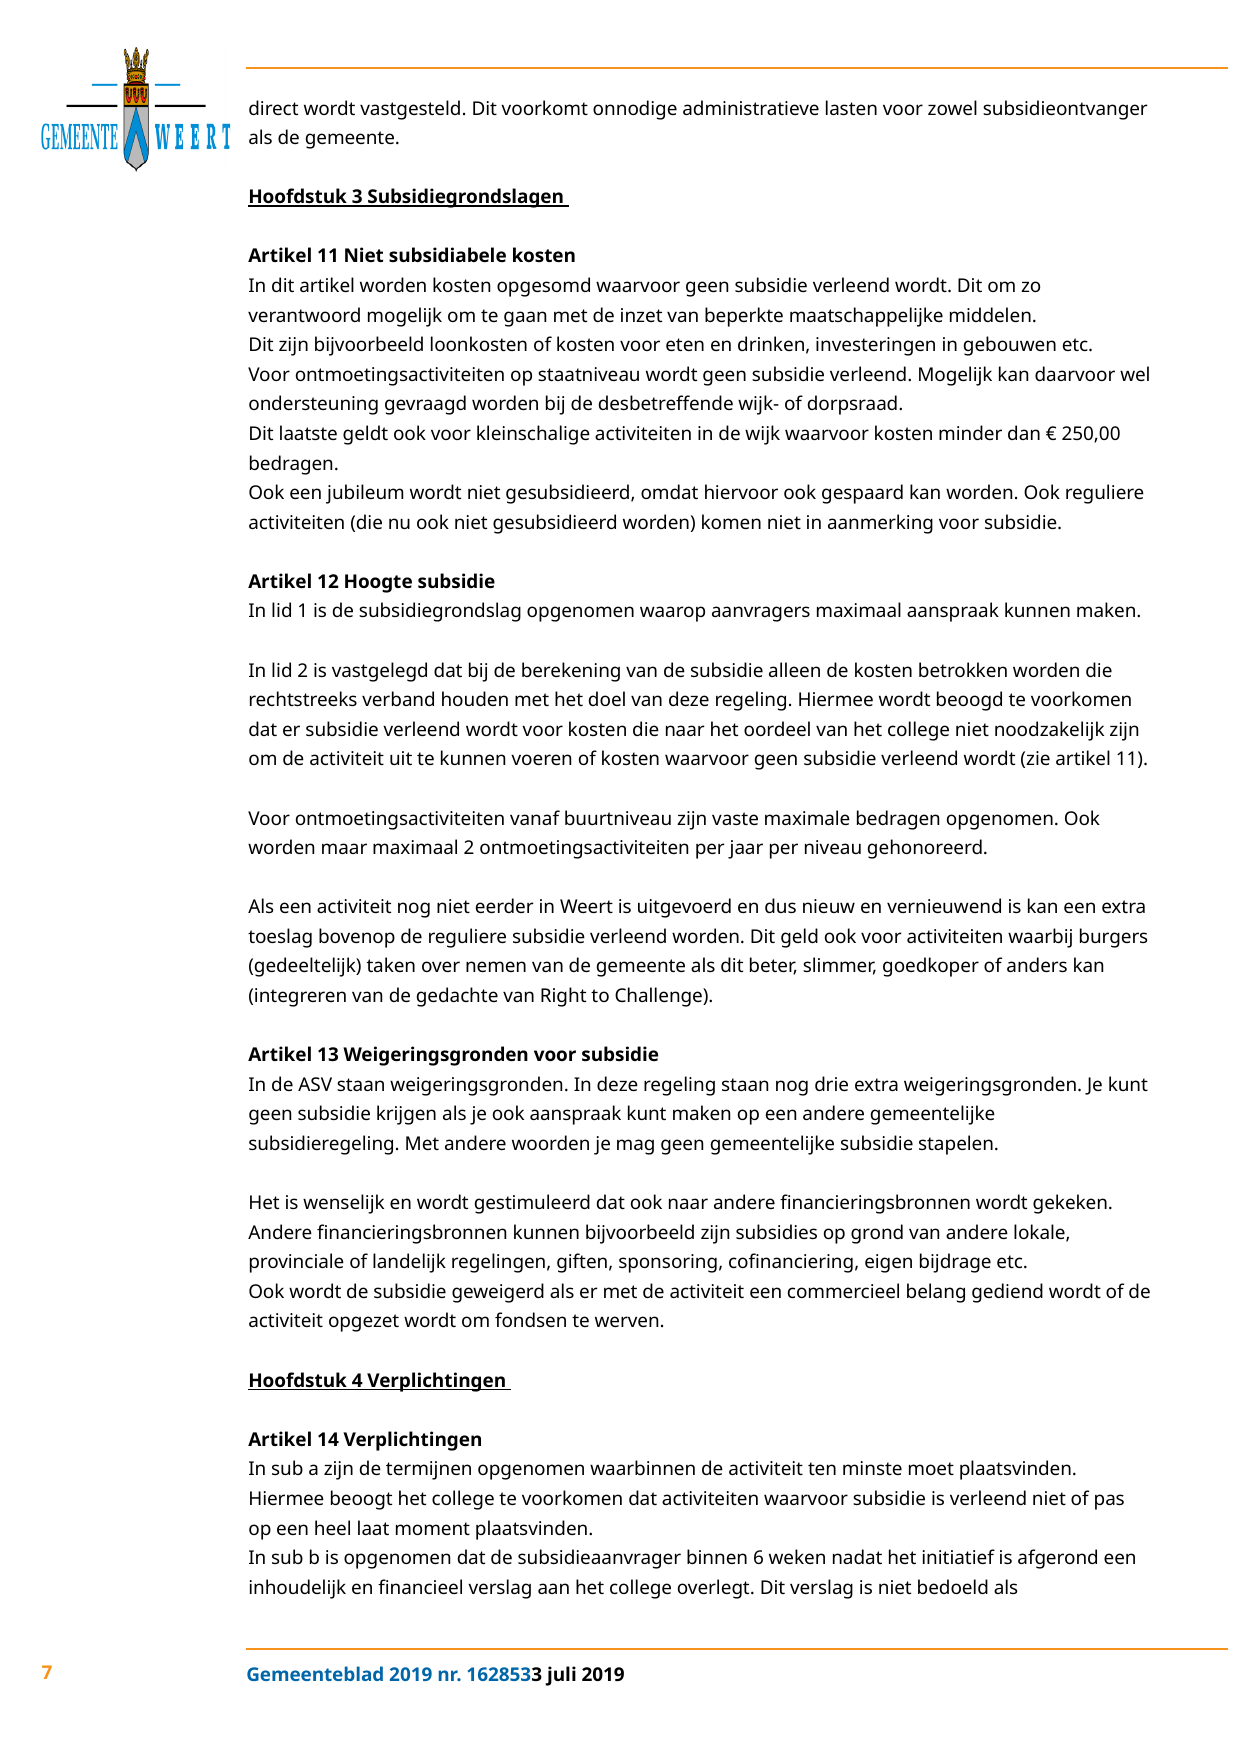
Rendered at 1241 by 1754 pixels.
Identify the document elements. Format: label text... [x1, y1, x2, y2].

text Ook een jubileum wordt niet gesubsidieerd, omdat hiervoor ook gespaard kan worden. Ook reguliere activiteiten (die nu ook niet gesubsidieerd worden) komen niet in aanmerking voor subsidie. [248, 479, 1152, 535]
text In sub b is opgenomen dat de subsidieaanvrager binnen 6 weken nadat het initiatief is afgerond een inhoudelijk en financieel verslag aan het college overlegt. Dit verslag is niet bedoeld als [248, 1544, 1152, 1600]
text direct wordt vastgesteld. Dit voorkomt onnodige administratieve lasten voor zowel subsidieontvanger als de gemeente. [248, 95, 1152, 150]
picture [41, 47, 231, 172]
text Artikel 11 Niet subsidiabele kosten [248, 243, 1152, 268]
text Dit zijn bijvoorbeeld loonkosten of kosten voor eten en drinken, investeringen in gebouwen etc. [248, 331, 1152, 357]
text Artikel 12 Hoogte subsidie [248, 568, 1152, 594]
text Voor ontmoetingsactiviteiten vanaf buurtniveau zijn vaste maximale bedragen opgenomen. Ook worden maar maximaal 2 ontmoetingsactiviteiten per jaar per niveau gehonoreerd. [248, 805, 1152, 860]
text In sub a zijn de termijnen opgenomen waarbinnen de activiteit ten minste moet plaatsvinden. Hiermee beoogt het college te voorkomen dat activiteiten waarvoor subsidie is verleend niet of pas op een heel laat moment plaatsvinden. [248, 1456, 1152, 1541]
text In de ASV staan weigeringsgronden. In deze regeling staan nog drie extra weigeringsgronden. Je kunt geen subsidie krijgen als je ook aanspraak kunt maken op een andere gemeentelijke subsidieregeling. Met andere woorden je mag geen gemeentelijke subsidie stapelen. [248, 1071, 1152, 1156]
text In lid 2 is vastgelegd dat bij de berekening van de subsidie alleen de kosten betrokken worden die rechtstreeks verband houden met het doel van deze regeling. Hiermee wordt beoogd te voorkomen dat er subsidie verleend wordt voor kosten die naar het oordeel van het college niet noodzakelijk zijn om de activiteit uit te kunnen voeren of kosten waarvoor geen subsidie verleend wordt (zie artikel 11). [248, 657, 1152, 771]
text Dit laatste geldt ook voor kleinschalige activiteiten in de wijk waarvoor kosten minder dan € 250,00 bedragen. [248, 420, 1152, 476]
text In dit artikel worden kosten opgesomd waarvoor geen subsidie verleend wordt. Dit om zo verantwoord mogelijk om te gaan met de inzet van beperkte maatschappelijke middelen. [248, 272, 1152, 328]
text Artikel 13 Weigeringsgronden voor subsidie [248, 1041, 1152, 1067]
text Artikel 14 Verplichtingen [248, 1426, 1152, 1452]
text Ook wordt de subsidie geweigerd als er met de activiteit een commercieel belang gediend wordt of de activiteit opgezet wordt om fondsen te werven. [248, 1278, 1152, 1333]
text Voor ontmoetingsactiviteiten op staatniveau wordt geen subsidie verleend. Mogelijk kan daarvoor wel ondersteuning gevraagd worden bij de desbetreffende wijk- of dorpsraad. [248, 361, 1152, 416]
text Hoofdstuk 4 Verplichtingen [248, 1367, 1152, 1393]
text In lid 1 is de subsidiegrondslag opgenomen waarop aanvragers maximaal aanspraak kunnen maken. [248, 598, 1152, 623]
text Als een activiteit nog niet eerder in Weert is uitgevoerd en dus nieuw en vernieuwend is kan een extra toeslag bovenop de reguliere subsidie verleend worden. Dit geld ook voor activiteiten waarbij burgers (gedeeltelijk) taken over nemen van de gemeente als dit beter, slimmer, goedkoper of anders kan (integreren van de gedachte van Right to Challenge). [248, 893, 1152, 1008]
text Hoofdstuk 3 Subsidiegrondslagen [248, 183, 1152, 209]
text Het is wenselijk en wordt gestimuleerd dat ook naar andere financieringsbronnen wordt gekeken. Andere financieringsbronnen kunnen bijvoorbeeld zijn subsidies op grond van andere lokale, provinciale of landelijk regelingen, giften, sponsoring, cofinanciering, eigen bijdrage etc. [248, 1189, 1152, 1274]
